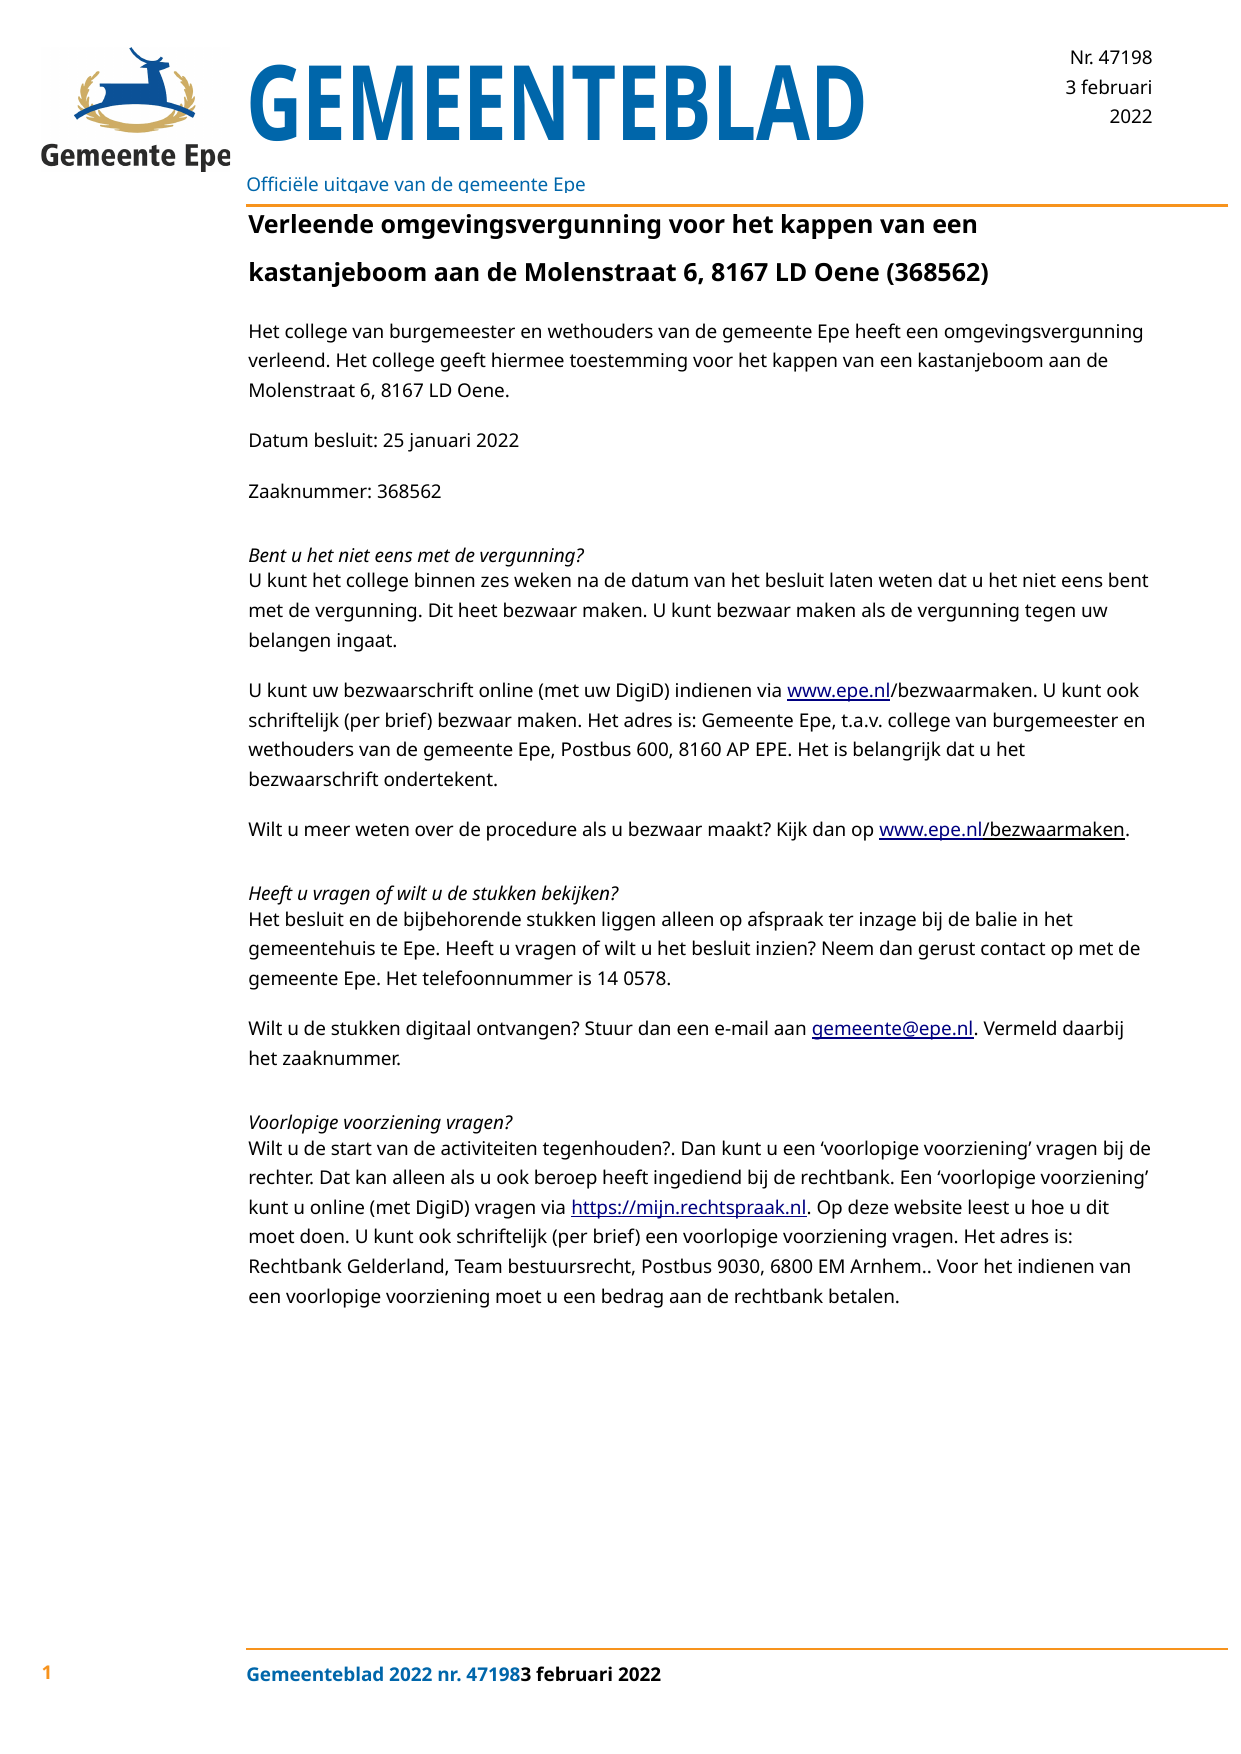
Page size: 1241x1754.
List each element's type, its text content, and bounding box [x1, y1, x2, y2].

text Datum besluit: 25 januari 2022 [248, 427, 1152, 453]
text Bent u het niet eens met de vergunning? [248, 542, 1152, 568]
text Zaaknummer: 368562 [248, 478, 1152, 504]
text U kunt uw bezwaarschrift online (met uw DigiD) indienen via www.epe.nl/bezwaarmaken. U kunt ook schriftelijk (per brief) bezwaar maken. Het adres is: Gemeente Epe, t.a.v. college van burgemeester en wethouders van de gemeente Epe, Postbus 600, 8160 AP EPE. Het is belangrijk dat u het bezwaarschrift ondertekent. [248, 677, 1152, 792]
text Verleende omgevingsvergunning voor het kappen van een kastanjeboom aan de Molenstraat 6, 8167 LD Oene (368562) [248, 207, 1152, 288]
text Het besluit en de bijbehorende stukken liggen alleen op afspraak ter inzage bij de balie in het gemeentehuis te Epe. Heeft u vragen of wilt u het besluit inzien? Neem dan gerust contact op met de gemeente Epe. Het telefoonnummer is 14 0578. [248, 906, 1152, 991]
text Het college van burgemeester en wethouders van de gemeente Epe heeft een omgevingsvergunning verleend. Het college geeft hiermee toestemming voor het kappen van een kastanjeboom aan de Molenstraat 6, 8167 LD Oene. [248, 318, 1152, 403]
text U kunt het college binnen zes weken na de datum van het besluit laten weten dat u het niet eens bent met de vergunning. Dit heet bezwaar maken. U kunt bezwaar maken als de vergunning tegen uw belangen ingaat. [248, 568, 1152, 652]
text Voorlopige voorziening vragen? [248, 1109, 1152, 1135]
picture [41, 47, 231, 172]
text Heeft u vragen of wilt u de stukken bekijken? [248, 880, 1152, 906]
text Wilt u de stukken digitaal ontvangen? Stuur dan een e-mail aan gemeente@epe.nl. Vermeld daarbij het zaaknummer. [248, 1016, 1152, 1071]
text Wilt u de start van de activiteiten tegenhouden?. Dan kunt u een ‘voorlopige voorziening’ vragen bij de rechter. Dat kan alleen als u ook beroep heeft ingediend bij de rechtbank. Een ‘voorlopige voorziening’ kunt u online (met DigiD) vragen via https://mijn.rechtspraak.nl. Op deze website leest u hoe u dit moet doen. U kunt ook schriftelijk (per brief) een voorlopige voorziening vragen. Het adres is: Rechtbank Gelderland, Team bestuursrecht, Postbus 9030, 6800 EM Arnhem.. Voor het indienen van een voorlopige voorziening moet u een bedrag aan de rechtbank betalen. [248, 1135, 1152, 1308]
text Wilt u meer weten over de procedure als u bezwaar maakt? Kijk dan op www.epe.nl/bezwaarmaken. [248, 816, 1152, 842]
